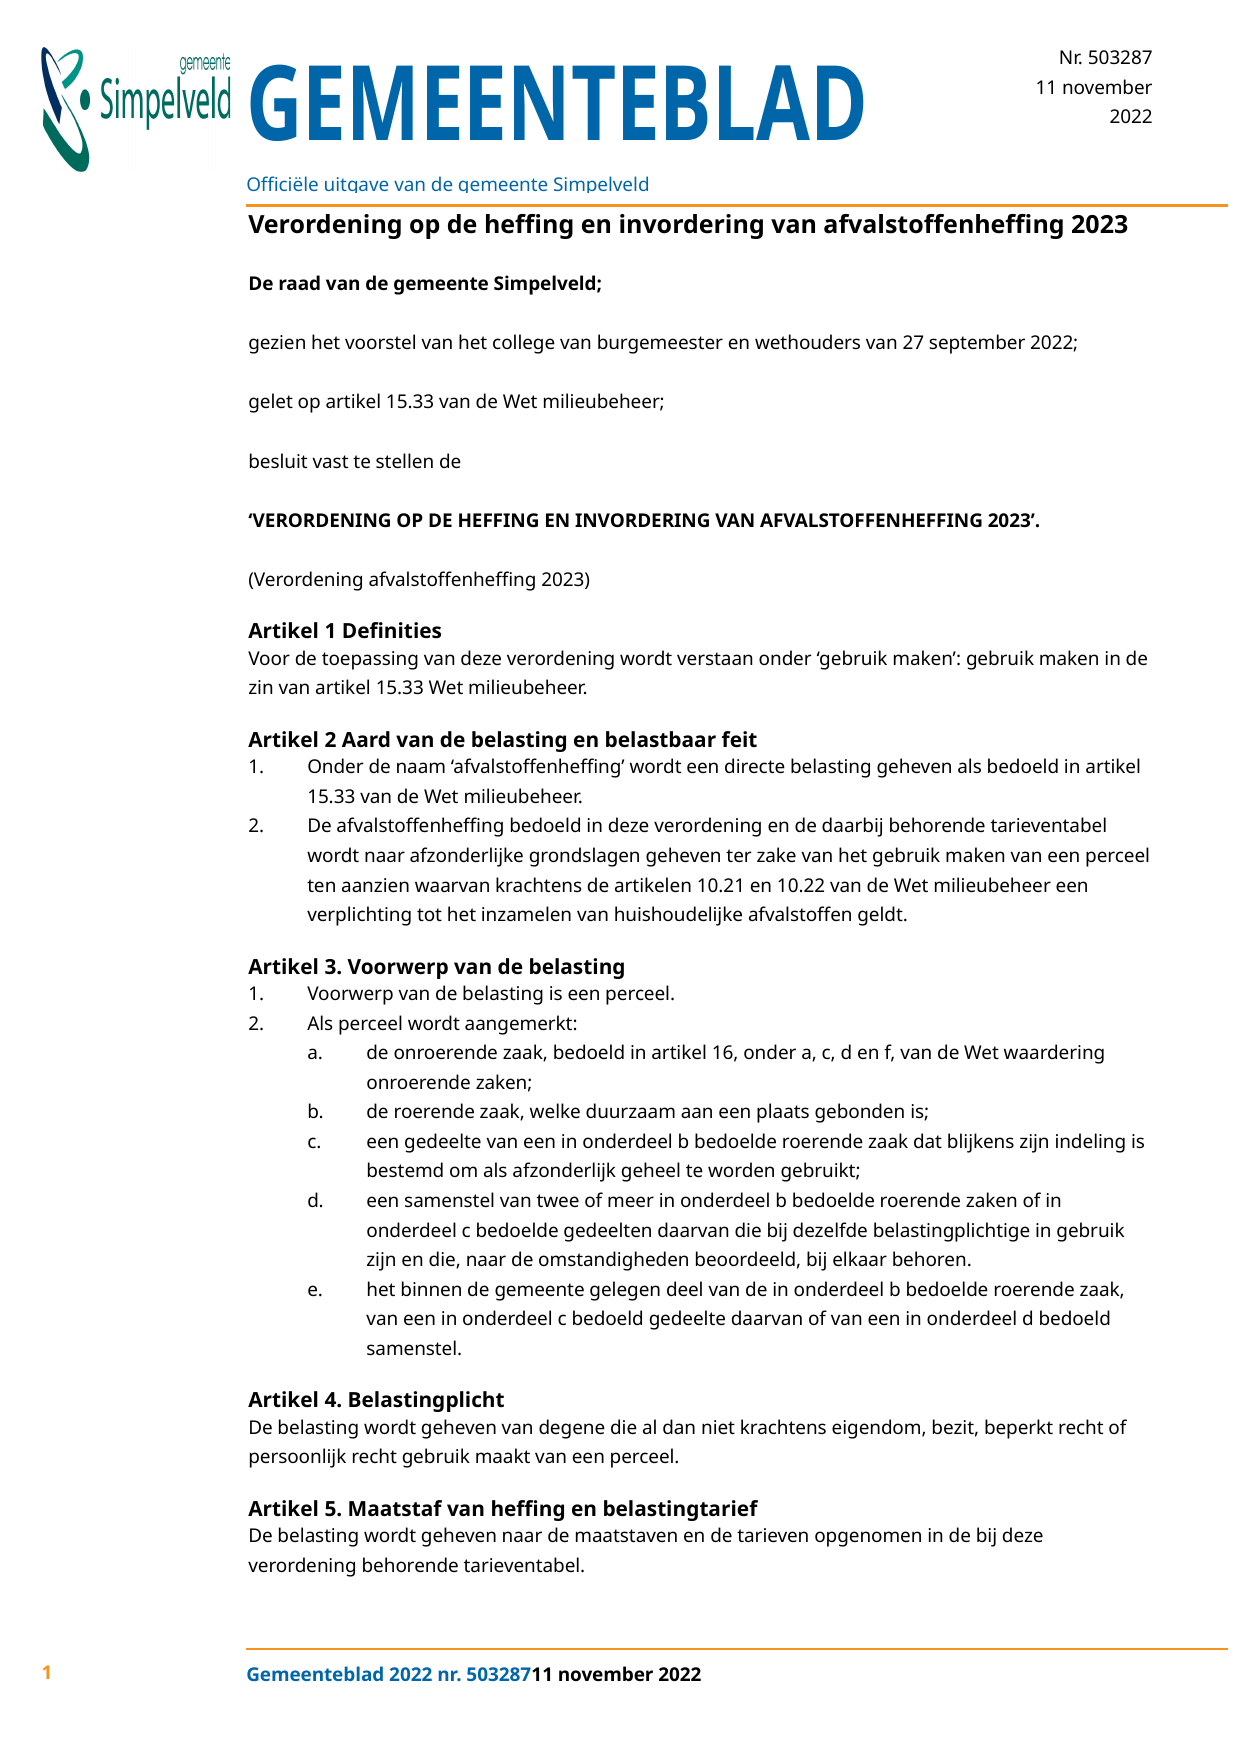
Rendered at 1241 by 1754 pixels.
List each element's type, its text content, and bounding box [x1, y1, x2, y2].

list Onder de naam ‘afvalstoffenheffing’ wordt een directe belasting geheven als bedoeld in artikel 15.33 van de Wet milieubeheer. [248, 753, 1152, 809]
text besluit vast te stellen de [248, 448, 1152, 473]
picture [41, 47, 231, 172]
list Als perceel wordt aangemerkt: [248, 1010, 1152, 1036]
list een samenstel van twee of meer in onderdeel b bedoelde roerende zaken of in onderdeel c bedoelde gedeelten daarvan die bij dezelfde belastingplichtige in gebruik zijn en die, naar de omstandigheden beoordeeld, bij elkaar behoren. [307, 1187, 1152, 1272]
text Artikel 1 Definities [248, 617, 1152, 645]
text De raad van de gemeente Simpelveld; [248, 270, 1152, 296]
text Verordening op de heffing en invordering van afvalstoffenheffing 2023 [248, 207, 1152, 241]
list De afvalstoffenheffing bedoeld in deze verordening en de daarbij behorende tarieventabel wordt naar afzonderlijke grondslagen geheven ter zake van het gebruik maken van een perceel ten aanzien waarvan krachtens de artikelen 10.21 en 10.22 van de Wet milieubeheer een verplichting tot het inzamelen van huishoudelijke afvalstoffen geldt. [248, 813, 1152, 927]
text Artikel 2 Aard van de belasting en belastbaar feit [248, 725, 1152, 753]
text Voor de toepassing van deze verordening wordt verstaan onder ‘gebruik maken’: gebruik maken in de zin van artikel 15.33 Wet milieubeheer. [248, 645, 1152, 700]
text gezien het voorstel van het college van burgemeester en wethouders van 27 september 2022; [248, 329, 1152, 355]
list het binnen de gemeente gelegen deel van de in onderdeel b bedoelde roerende zaak, van een in onderdeel c bedoeld gedeelte daarvan of van een in onderdeel d bedoeld samenstel. [307, 1276, 1152, 1361]
text ‘VERORDENING OP DE HEFFING EN INVORDERING VAN AFVALSTOFFENHEFFING 2023’. [248, 507, 1152, 533]
text Artikel 5. Maatstaf van heffing en belastingtarief [248, 1494, 1152, 1522]
text De belasting wordt geheven naar de maatstaven en de tarieven opgenomen in de bij deze verordening behorende tarieventabel. [248, 1522, 1152, 1578]
text gelet op artikel 15.33 van de Wet milieubeheer; [248, 389, 1152, 414]
list de roerende zaak, welke duurzaam aan een plaats gebonden is; [307, 1098, 1152, 1124]
list de onroerende zaak, bedoeld in artikel 16, onder a, c, d en f, van de Wet waardering onroerende zaken; [307, 1039, 1152, 1095]
text Artikel 3. Voorwerp van de belasting [248, 952, 1152, 980]
list een gedeelte van een in onderdeel b bedoelde roerende zaak dat blijkens zijn indeling is bestemd om als afzonderlijk geheel te worden gebruikt; [307, 1128, 1152, 1183]
text (Verordening afvalstoffenheffing 2023) [248, 566, 1152, 592]
list Voorwerp van de belasting is een perceel. [248, 980, 1152, 1006]
text De belasting wordt geheven van degene die al dan niet krachtens eigendom, bezit, beperkt recht of persoonlijk recht gebruik maakt van een perceel. [248, 1414, 1152, 1469]
text Artikel 4. Belastingplicht [248, 1386, 1152, 1414]
